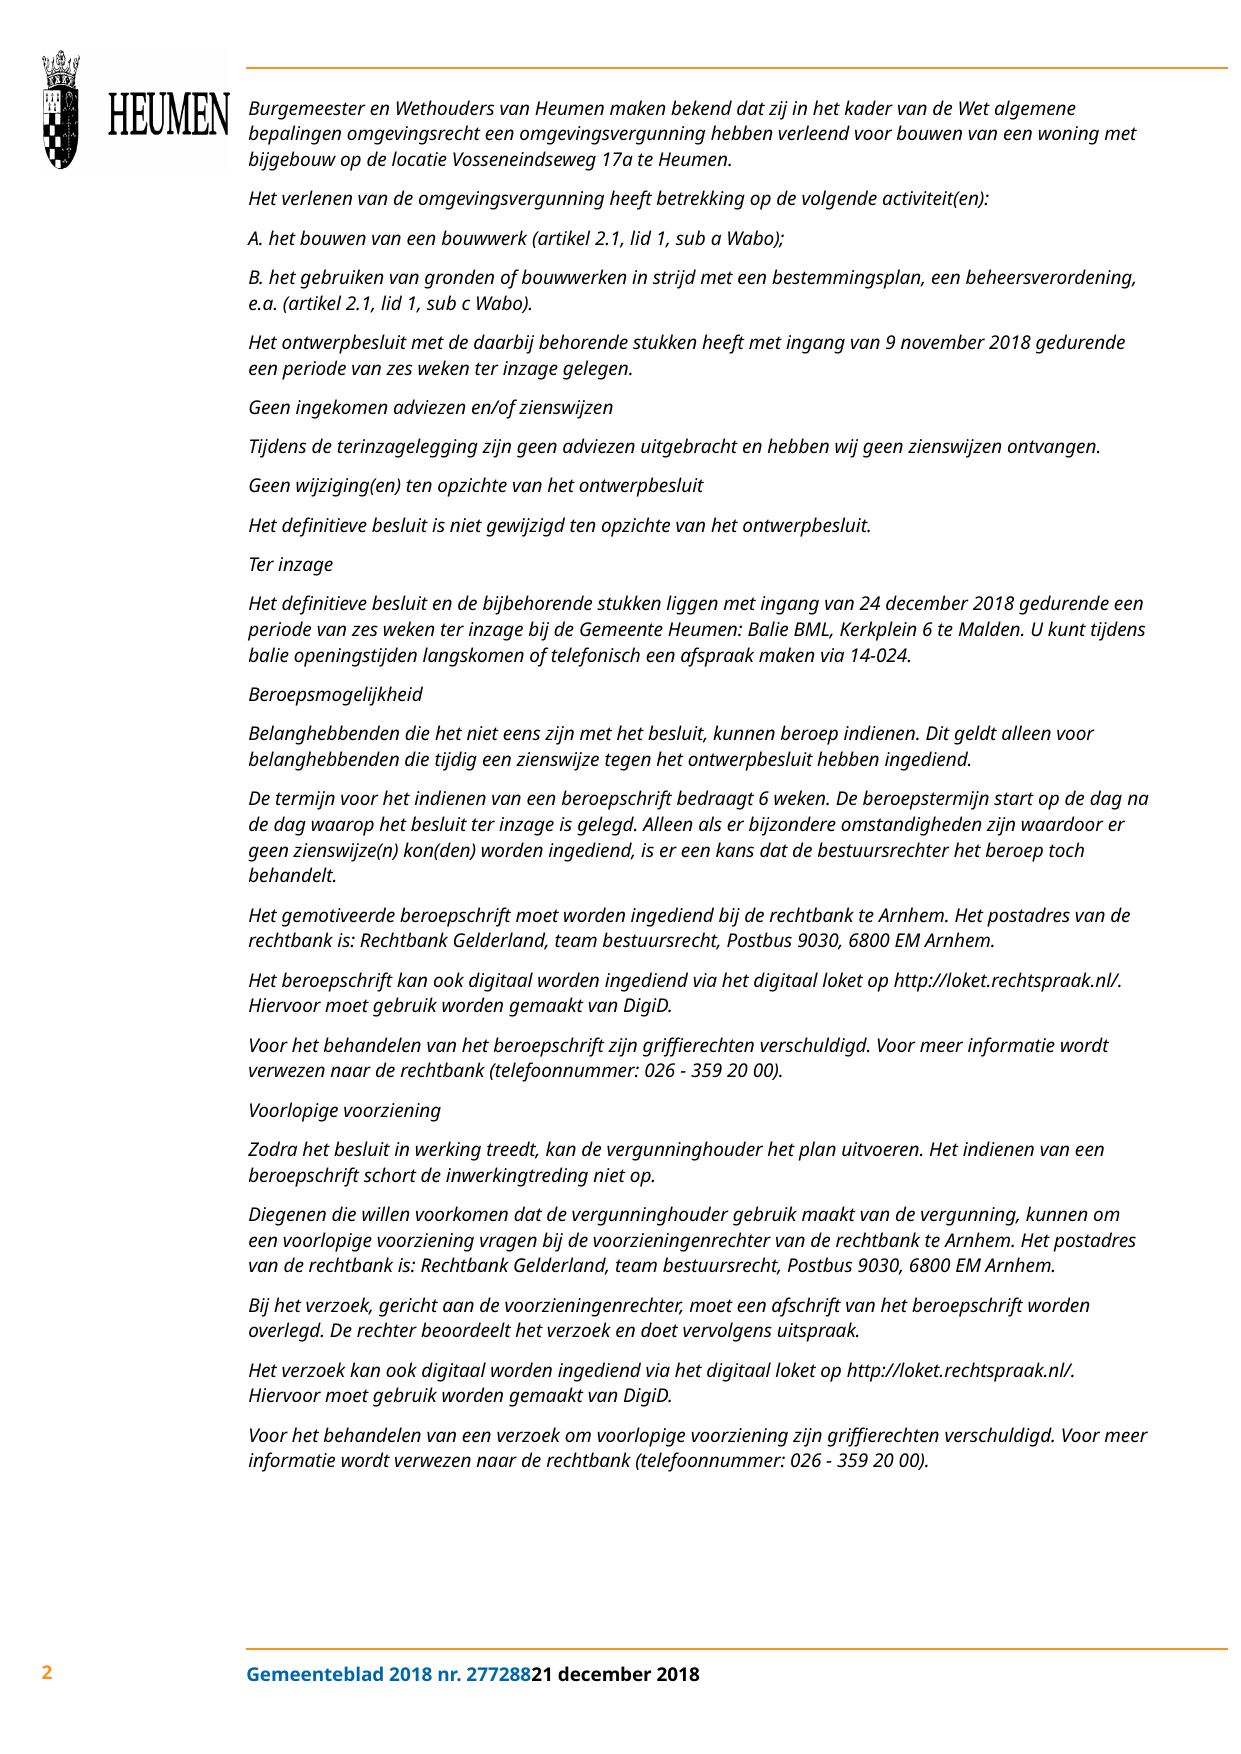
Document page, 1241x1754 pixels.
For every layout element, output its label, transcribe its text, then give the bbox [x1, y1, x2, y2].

text Het beroepschrift kan ook digitaal worden ingediend via het digitaal loket op http://loket.rechtspraak.nl/. Hiervoor moet gebruik worden gemaakt van DigiD. [248, 967, 1152, 1018]
text Geen ingekomen adviezen en/of zienswijzen [248, 394, 1152, 420]
text Het verzoek kan ook digitaal worden ingediend via het digitaal loket op http://loket.rechtspraak.nl/. Hiervoor moet gebruik worden gemaakt van DigiD. [248, 1357, 1152, 1408]
text Het definitieve besluit is niet gewijzigd ten opzichte van het ontwerpbesluit. [248, 512, 1152, 538]
text Geen wijziging(en) ten opzichte van het ontwerpbesluit [248, 473, 1152, 498]
text Voor het behandelen van een verzoek om voorlopige voorziening zijn griffierechten verschuldigd. Voor meer informatie wordt verwezen naar de rechtbank (telefoonnummer: 026 - 359 20 00). [248, 1422, 1152, 1473]
text Het definitieve besluit en de bijbehorende stukken liggen met ingang van 24 december 2018 gedurende een periode van zes weken ter inzage bij de Gemeente Heumen: Balie BML, Kerkplein 6 te Malden. U kunt tijdens balie openingstijden langskomen of telefonisch een afspraak maken via 14-024. [248, 590, 1152, 668]
text Het ontwerpbesluit met de daarbij behorende stukken heeft met ingang van 9 november 2018 gedurende een periode van zes weken ter inzage gelegen. [248, 329, 1152, 381]
text Voor het behandelen van het beroepschrift zijn griffierechten verschuldigd. Voor meer informatie wordt verwezen naar de rechtbank (telefoonnummer: 026 - 359 20 00). [248, 1032, 1152, 1083]
text De termijn voor het indienen van een beroepschrift bedraagt 6 weken. De beroepstermijn start op de dag na de dag waarop het besluit ter inzage is gelegd. Alleen als er bijzondere omstandigheden zijn waardoor er geen zienswijze(n) kon(den) worden ingediend, is er een kans dat de bestuursrechter het beroep toch behandelt. [248, 785, 1152, 888]
text Zodra het besluit in werking treedt, kan de vergunninghouder het plan uitvoeren. Het indienen van een beroepschrift schort de inwerkingtreding niet op. [248, 1136, 1152, 1188]
text Beroepsmogelijkheid [248, 681, 1152, 707]
text Burgemeester en Wethouders van Heumen maken bekend dat zij in het kader van de Wet algemene bepalingen omgevingsrecht een omgevingsvergunning hebben verleend voor bouwen van een woning met bijgebouw op de locatie Vosseneindseweg 17a te Heumen. [248, 95, 1152, 172]
text Belanghebbenden die het niet eens zijn met het besluit, kunnen beroep indienen. Dit geldt alleen voor belanghebbenden die tijdig een zienswijze tegen het ontwerpbesluit hebben ingediend. [248, 720, 1152, 772]
text Diegenen die willen voorkomen dat de vergunninghouder gebruik maakt van de vergunning, kunnen om een voorlopige voorziening vragen bij de voorzieningenrechter van de rechtbank te Arnhem. Het postadres van de rechtbank is: Rechtbank Gelderland, team bestuursrecht, Postbus 9030, 6800 EM Arnhem. [248, 1201, 1152, 1278]
text B. het gebruiken van gronden of bouwwerken in strijd met een bestemmingsplan, een beheersverordening, e.a. (artikel 2.1, lid 1, sub c Wabo). [248, 264, 1152, 316]
text Het verlenen van de omgevingsvergunning heeft betrekking op de volgende activiteit(en): [248, 186, 1152, 211]
text Bij het verzoek, gericht aan de voorzieningenrechter, moet een afschrift van het beroepschrift worden overlegd. De rechter beoordeelt het verzoek en doet vervolgens uitspraak. [248, 1292, 1152, 1343]
text Voorlopige voorziening [248, 1097, 1152, 1123]
text Tijdens de terinzagelegging zijn geen adviezen uitgebracht en hebben wij geen zienswijzen ontvangen. [248, 433, 1152, 459]
text A. het bouwen van een bouwwerk (artikel 2.1, lid 1, sub a Wabo); [248, 225, 1152, 251]
picture [41, 47, 231, 172]
text Ter inzage [248, 551, 1152, 577]
text Het gemotiveerde beroepschrift moet worden ingediend bij de rechtbank te Arnhem. Het postadres van de rechtbank is: Rechtbank Gelderland, team bestuursrecht, Postbus 9030, 6800 EM Arnhem. [248, 902, 1152, 953]
